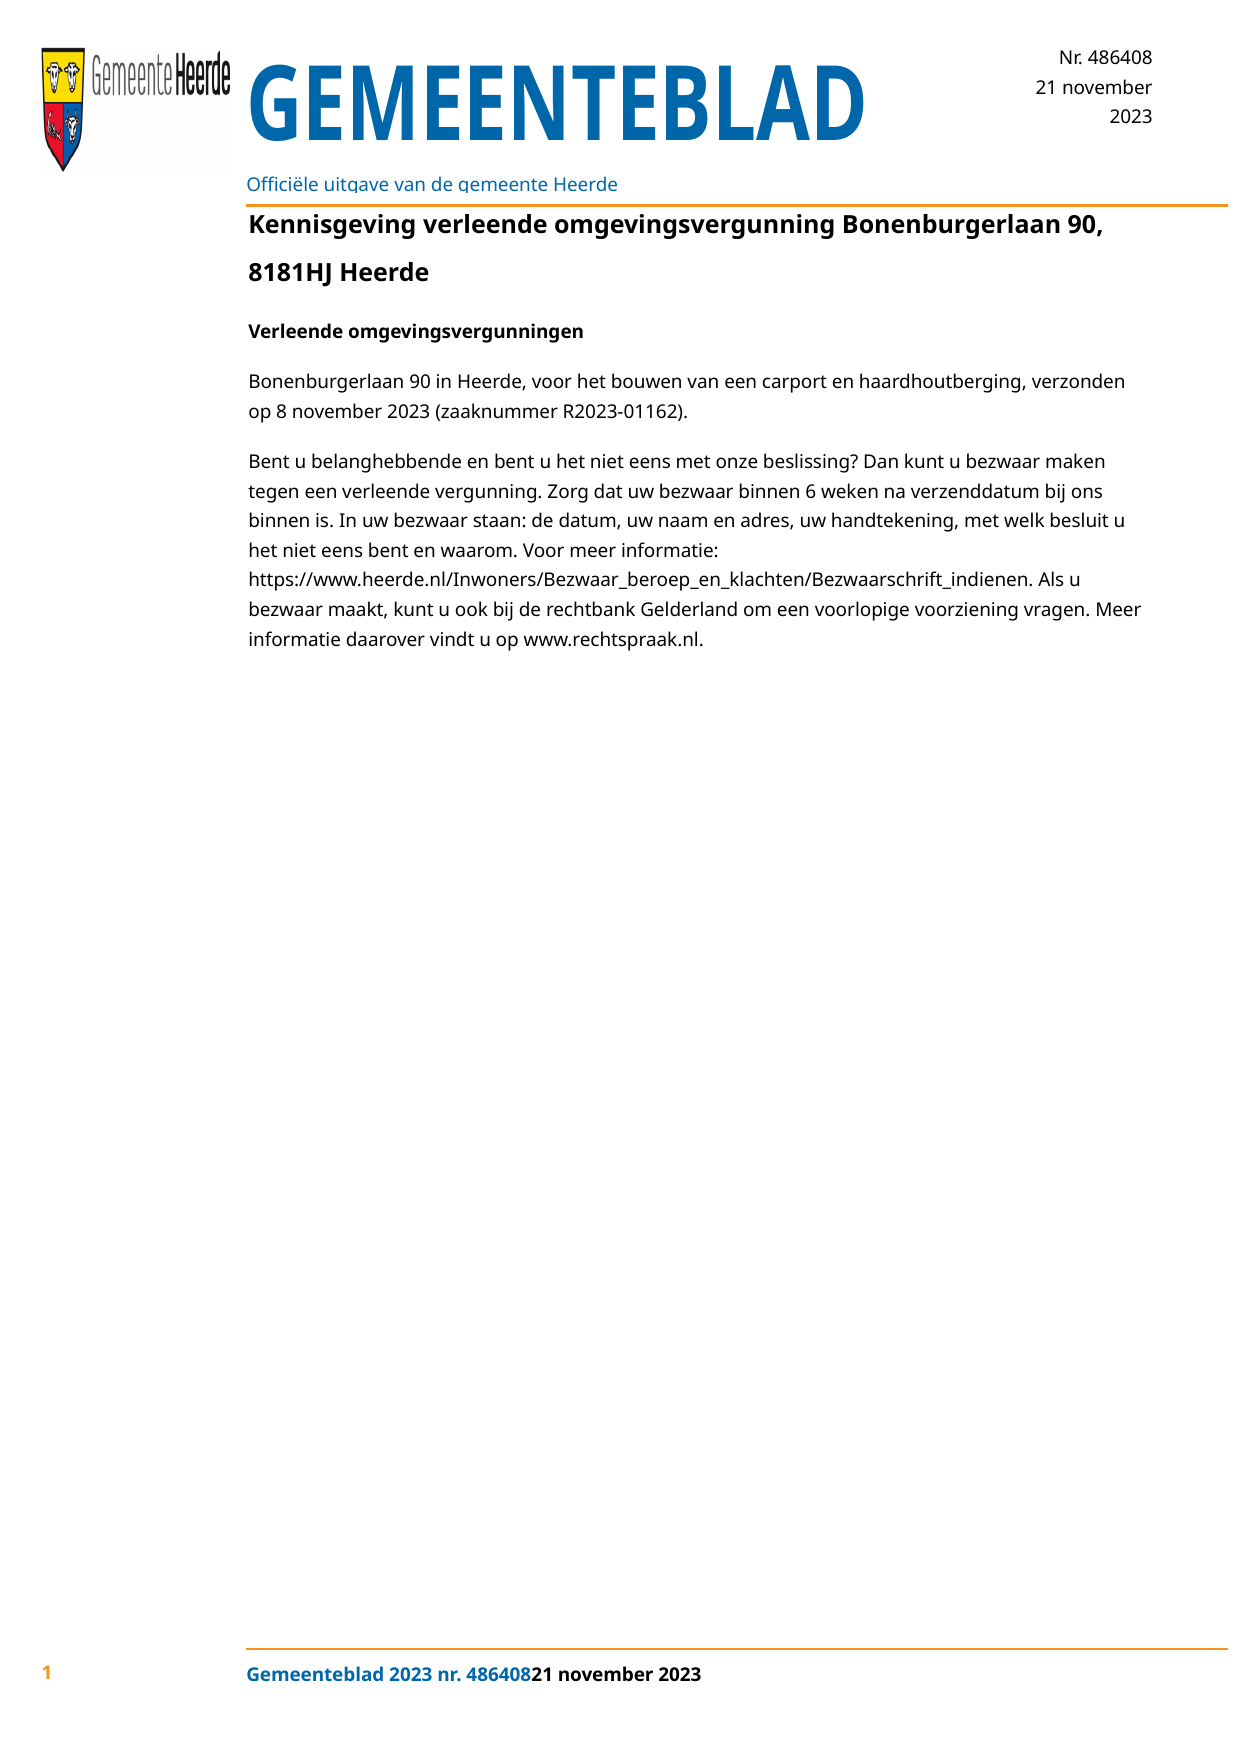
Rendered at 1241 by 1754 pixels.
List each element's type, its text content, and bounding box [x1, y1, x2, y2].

text Kennisgeving verleende omgevingsvergunning Bonenburgerlaan 90, 8181HJ Heerde [248, 207, 1152, 288]
text Verleende omgevingsvergunningen [248, 318, 1152, 344]
text Bonenburgerlaan 90 in Heerde, voor het bouwen van een carport en haardhoutberging, verzonden op 8 november 2023 (zaaknummer R2023-01162). [248, 368, 1152, 424]
picture [41, 47, 231, 172]
text Bent u belanghebbende en bent u het niet eens met onze beslissing? Dan kunt u bezwaar maken tegen een verleende vergunning. Zorg dat uw bezwaar binnen 6 weken na verzenddatum bij ons binnen is. In uw bezwaar staan: de datum, uw naam en adres, uw handtekening, met welk besluit u het niet eens bent en waarom. Voor meer informatie: https://www.heerde.nl/Inwoners/Bezwaar_beroep_en_klachten/Bezwaarschrift_indienen. Als u bezwaar maakt, kunt u ook bij de rechtbank Gelderland om een voorlopige voorziening vragen. Meer informatie daarover vindt u op www.rechtspraak.nl. [248, 448, 1152, 652]
